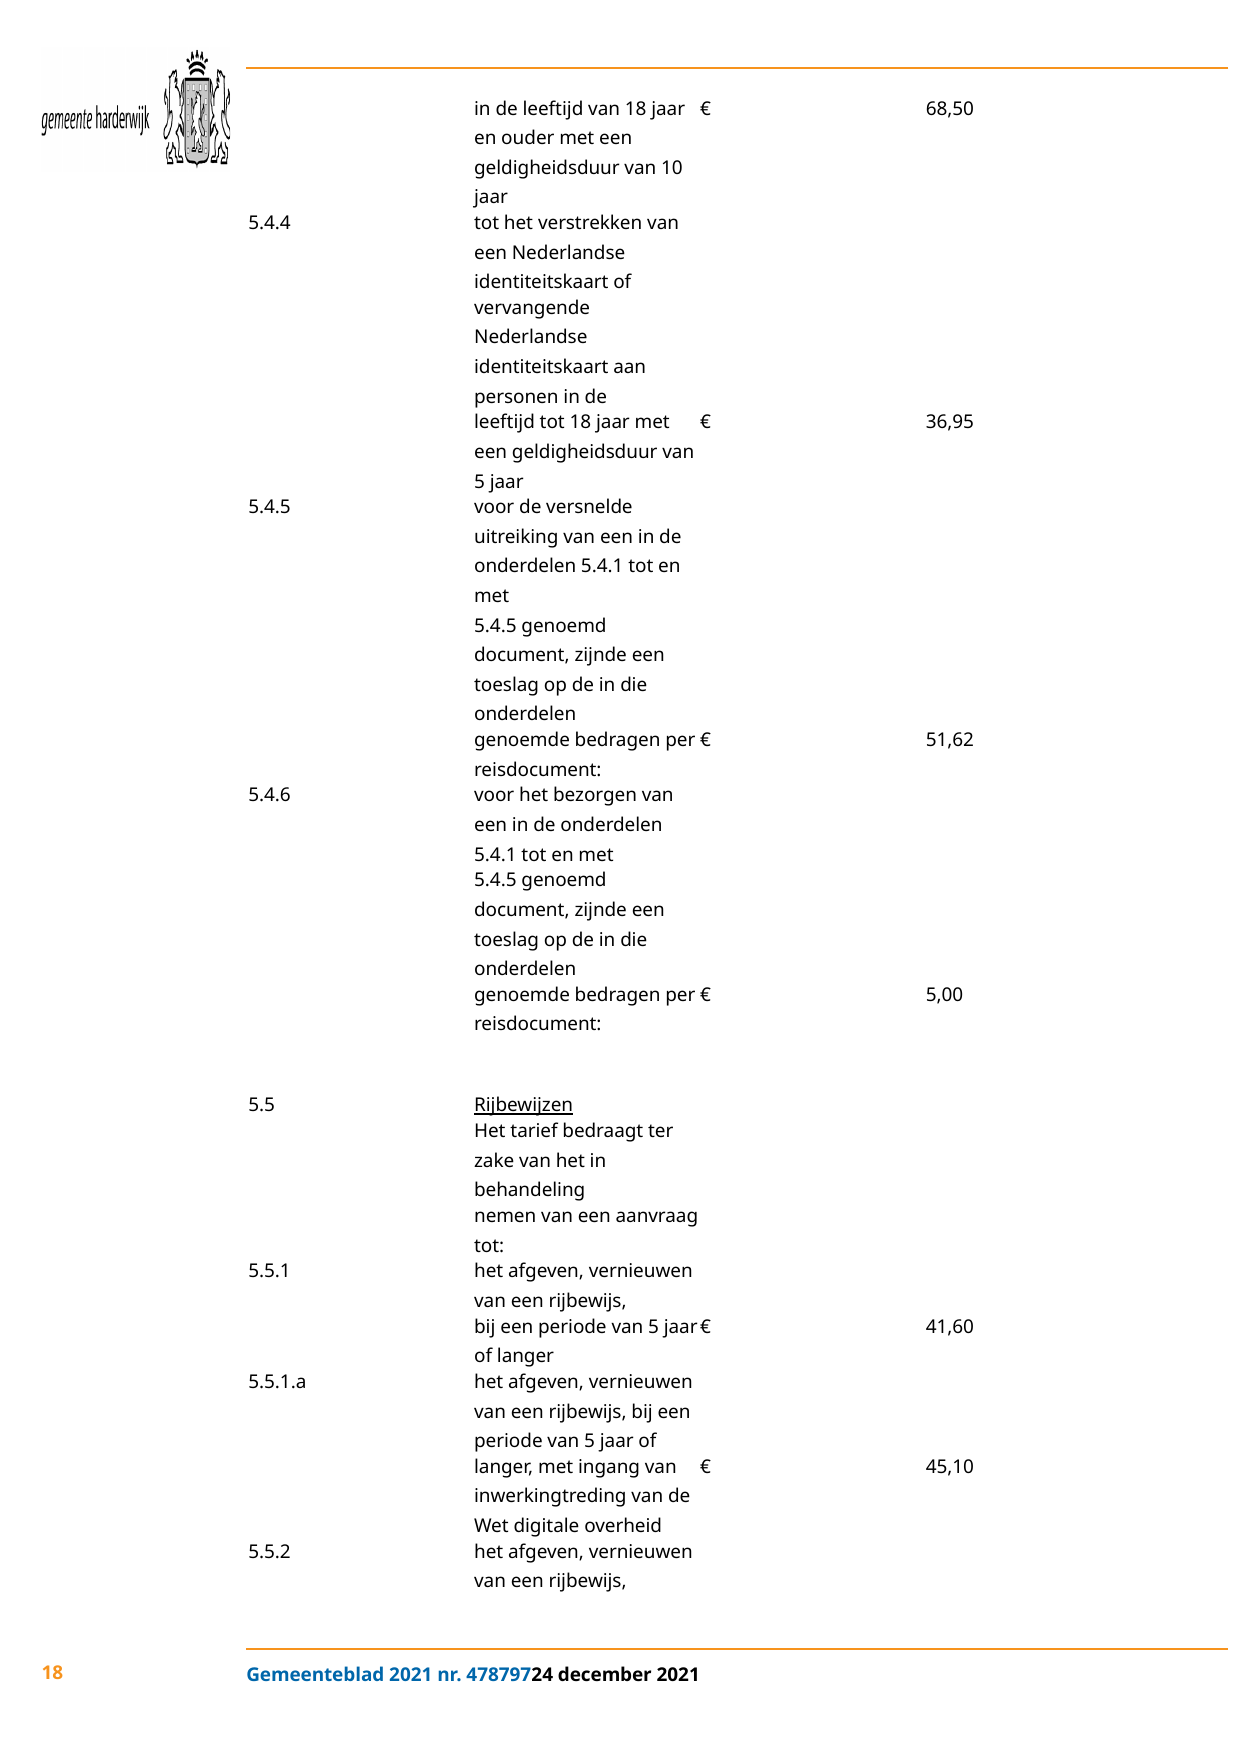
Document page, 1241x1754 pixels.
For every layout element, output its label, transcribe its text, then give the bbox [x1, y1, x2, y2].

table_cell [700, 1368, 926, 1453]
table_cell 5,00 [926, 981, 1152, 1066]
table_cell 68,50 [926, 95, 1152, 209]
table_cell [700, 1258, 926, 1313]
table_cell [700, 494, 926, 726]
table_cell [926, 782, 1152, 867]
table_cell leeftijd tot 18 jaar met een geldigheidsduur van 5 jaar [474, 409, 700, 493]
table_cell [248, 294, 474, 409]
table_cell [926, 209, 1152, 294]
table_cell [926, 1092, 1152, 1117]
table_cell [700, 1202, 926, 1258]
table_cell [926, 1202, 1152, 1258]
table_cell € [700, 95, 926, 209]
table_cell langer, met ingang van inwerkingtreding van de Wet digitale overheid [474, 1453, 700, 1538]
table_cell 51,62 [926, 726, 1152, 782]
table_cell 5.4.5 [248, 494, 474, 726]
table_cell in de leeftijd van 18 jaar en ouder met een geldigheidsduur van 10 jaar [474, 95, 700, 209]
table_cell 5.5.1.a [248, 1368, 474, 1453]
table_cell 5.4.4 [248, 209, 474, 294]
table_cell [700, 209, 926, 294]
table_cell [248, 1066, 474, 1092]
table_cell [248, 1313, 474, 1368]
table_cell € [700, 1313, 926, 1368]
table_cell [700, 1092, 926, 1117]
picture [41, 47, 231, 172]
table_cell 45,10 [926, 1453, 1152, 1538]
table_cell voor de versnelde uitreiking van een in de onderdelen 5.4.1 tot en met 5.4.5 genoemd document, zijnde een toeslag op de in die onderdelen [474, 494, 700, 726]
table_cell € [700, 981, 926, 1066]
table_cell genoemde bedragen per reisdocument: [474, 981, 700, 1066]
table_cell [926, 867, 1152, 981]
table_cell [248, 1453, 474, 1538]
table_cell het afgeven, vernieuwen van een rijbewijs, [474, 1258, 700, 1313]
table_cell [248, 95, 474, 209]
table_cell Rijbewijzen [474, 1092, 700, 1117]
table_cell [248, 981, 474, 1066]
table_cell [700, 867, 926, 981]
table_cell € [700, 1453, 926, 1538]
table_cell [248, 867, 474, 981]
table_cell 5.5.2 [248, 1538, 474, 1593]
table_cell [926, 1066, 1152, 1092]
table_cell 5.4.5 genoemd document, zijnde een toeslag op de in die onderdelen [474, 867, 700, 981]
table_cell € [700, 726, 926, 782]
table_cell [700, 1118, 926, 1202]
table_cell bij een periode van 5 jaar of langer [474, 1313, 700, 1368]
table_cell [926, 1538, 1152, 1593]
table_cell [700, 1538, 926, 1593]
table_cell vervangende Nederlandse identiteitskaart aan personen in de [474, 294, 700, 409]
table_cell [248, 1202, 474, 1258]
table_cell [700, 1066, 926, 1092]
table_cell 41,60 [926, 1313, 1152, 1368]
table_cell [700, 294, 926, 409]
table_cell het afgeven, vernieuwen van een rijbewijs, bij een periode van 5 jaar of [474, 1368, 700, 1453]
table_cell [926, 1258, 1152, 1313]
table_cell [926, 1118, 1152, 1202]
table_cell 36,95 [926, 409, 1152, 493]
table_cell nemen van een aanvraag tot: [474, 1202, 700, 1258]
table_cell het afgeven, vernieuwen van een rijbewijs, [474, 1538, 700, 1593]
table_cell tot het verstrekken van een Nederlandse identiteitskaart of [474, 209, 700, 294]
table_cell 5.4.6 [248, 782, 474, 867]
table_cell [926, 1368, 1152, 1453]
table_cell 5.5 [248, 1092, 474, 1117]
table_cell € [700, 409, 926, 493]
table_cell [926, 294, 1152, 409]
table_cell Het tarief bedraagt ter zake van het in behandeling [474, 1118, 700, 1202]
table_cell 5.5.1 [248, 1258, 474, 1313]
table_cell genoemde bedragen per reisdocument: [474, 726, 700, 782]
table_cell [248, 1118, 474, 1202]
table_cell [474, 1066, 700, 1092]
table_cell voor het bezorgen van een in de onderdelen 5.4.1 tot en met [474, 782, 700, 867]
table_cell [926, 494, 1152, 726]
table_cell [248, 409, 474, 493]
table_cell [700, 782, 926, 867]
table_cell [248, 726, 474, 782]
